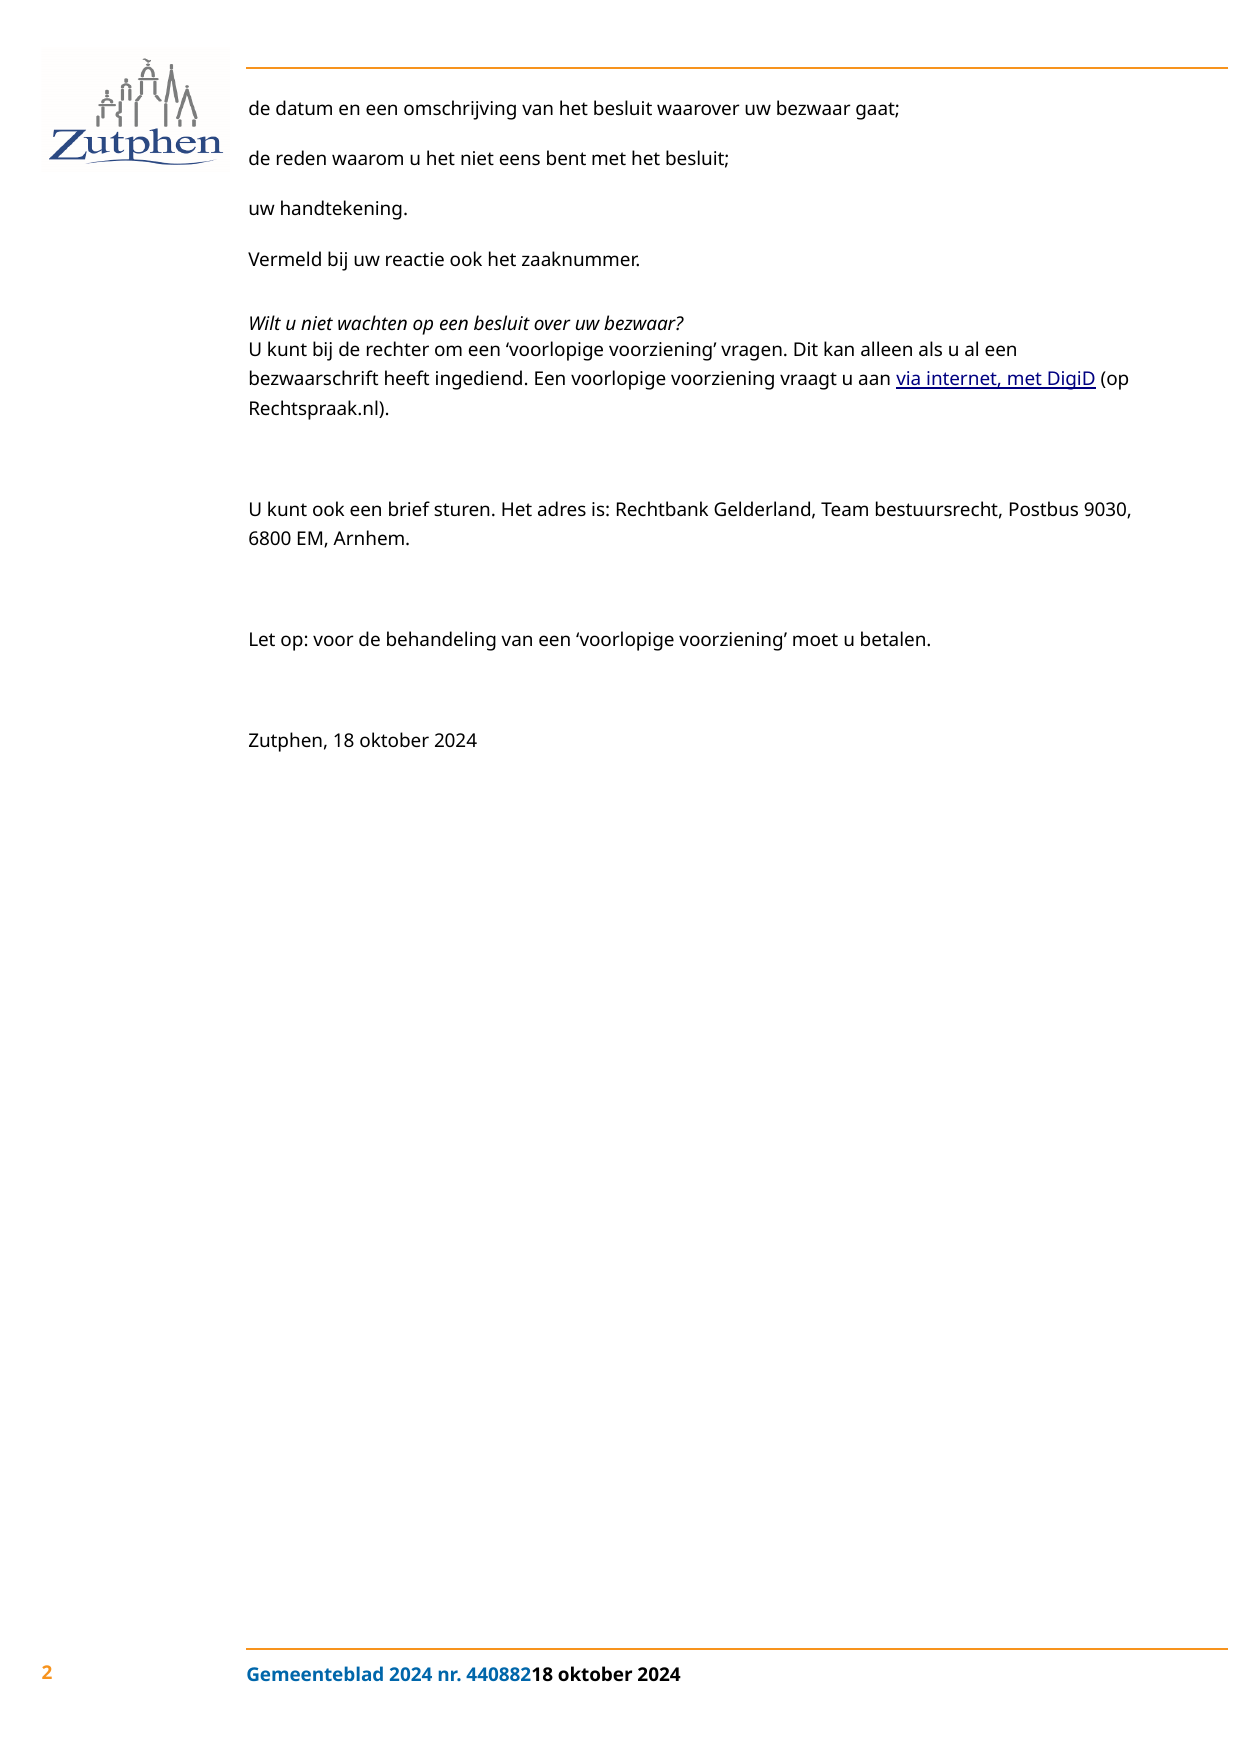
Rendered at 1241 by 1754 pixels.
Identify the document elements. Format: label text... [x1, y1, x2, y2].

text de reden waarom u het niet eens bent met het besluit; [248, 145, 1152, 171]
text Wilt u niet wachten op een besluit over uw bezwaar? [248, 310, 1152, 336]
text uw handtekening. [248, 196, 1152, 221]
text Let op: voor de behandeling van een ‘voorlopige voorziening’ moet u betalen. [248, 626, 1152, 652]
text U kunt bij de rechter om een ‘voorlopige voorziening’ vragen. Dit kan alleen als u al een bezwaarschrift heeft ingediend. Een voorlopige voorziening vraagt u aan via internet, met DigiD (op Rechtspraak.nl). [248, 336, 1152, 421]
text Vermeld bij uw reactie ook het zaaknummer. [248, 246, 1152, 272]
picture [41, 47, 231, 172]
text U kunt ook een brief sturen. Het adres is: Rechtbank Gelderland, Team bestuursrecht, Postbus 9030, 6800 EM, Arnhem. [248, 496, 1152, 551]
text de datum en een omschrijving van het besluit waarover uw bezwaar gaat; [248, 95, 1152, 121]
text Zutphen, 18 oktober 2024 [248, 727, 1152, 753]
